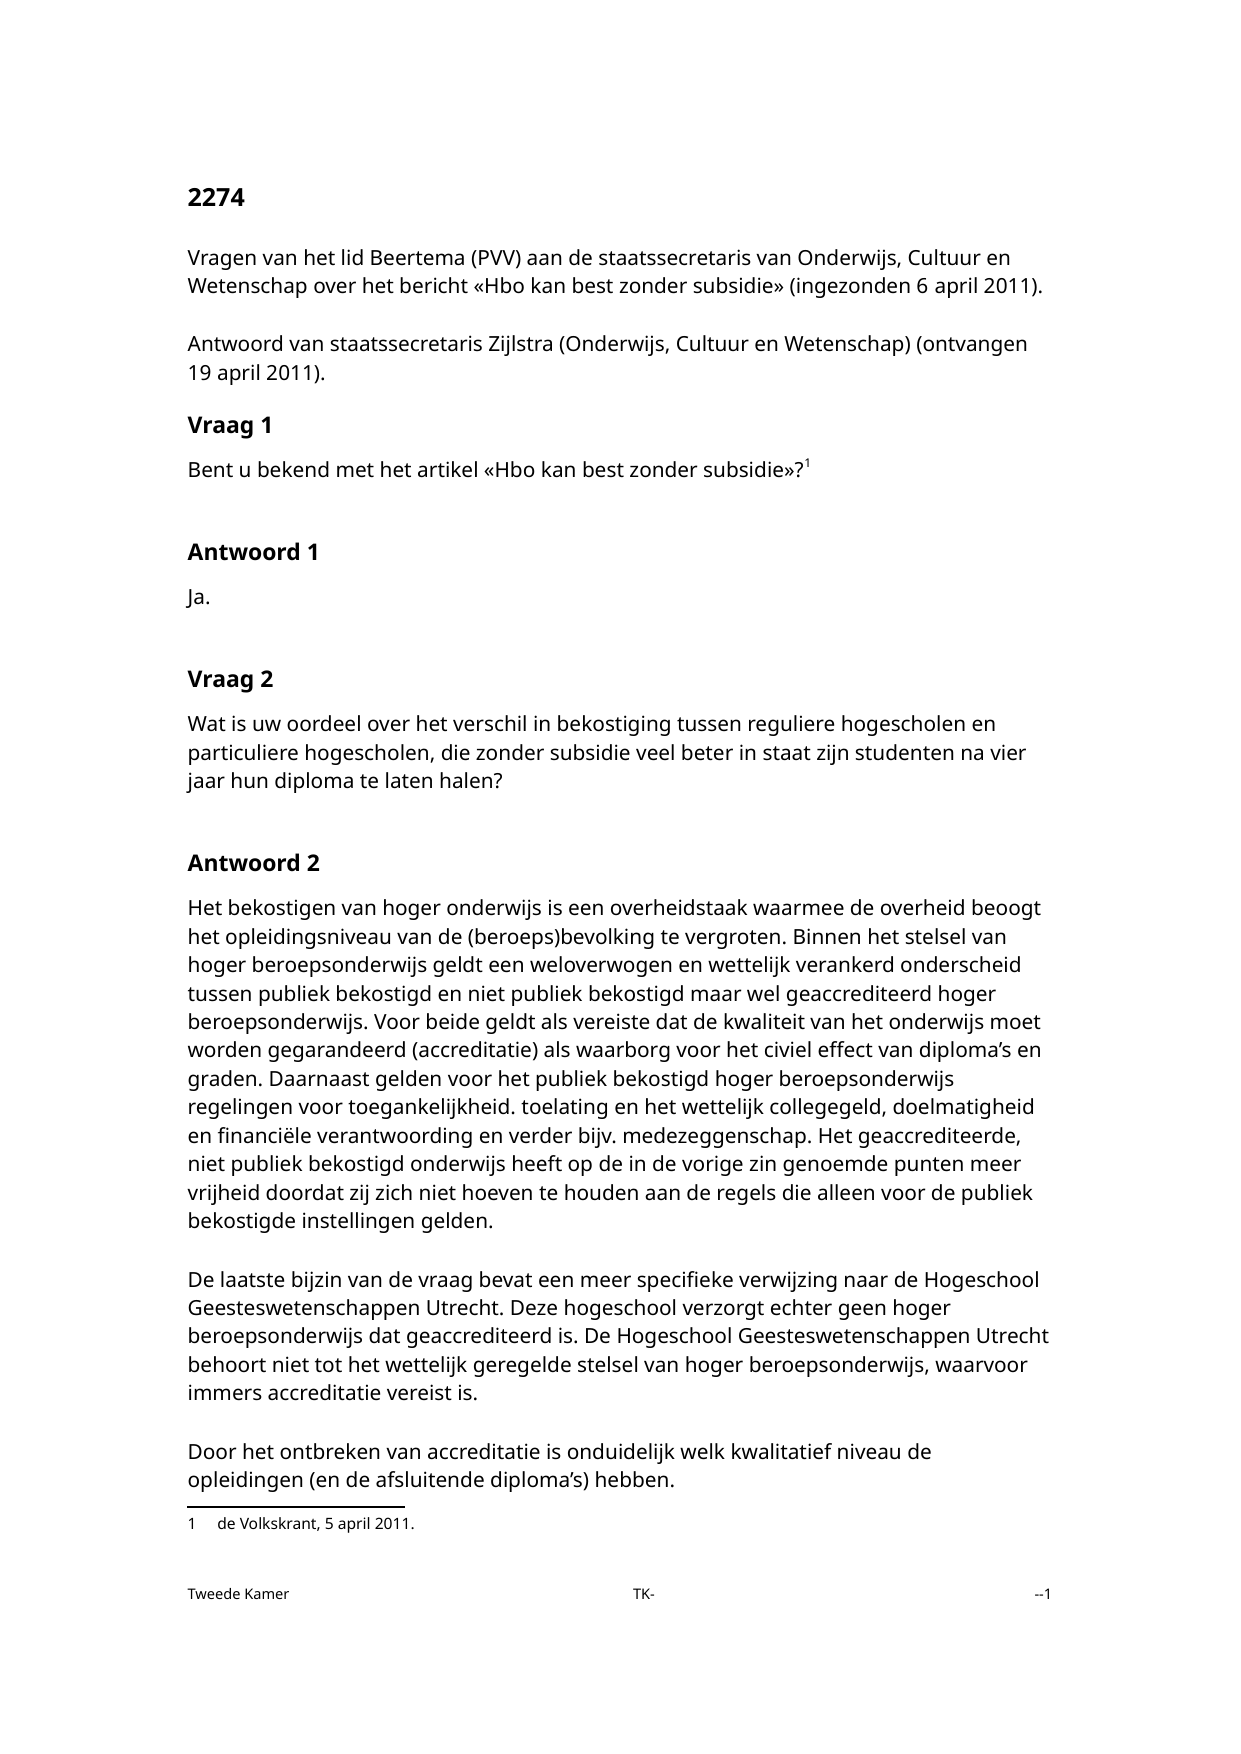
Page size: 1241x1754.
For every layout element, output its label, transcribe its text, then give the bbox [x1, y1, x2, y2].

text Vragen van het lid Beertema (PVV) aan de staatssecretaris van Onderwijs, Cultuur en Wetenschap over het bericht «Hbo kan best zonder subsidie» (ingezonden 6 april 2011). [187, 243, 1053, 300]
text Het bekostigen van hoger onderwijs is een overheidstaak waarmee de overheid beoogt het opleidingsniveau van de (beroeps)bevolking te vergroten. Binnen het stelsel van hoger beroepsonderwijs geldt een weloverwogen en wettelijk verankerd onderscheid tussen publiek bekostigd en niet publiek bekostigd maar wel geaccrediteerd hoger beroepsonderwijs. Voor beide geldt als vereiste dat de kwaliteit van het onderwijs moet worden gegarandeerd (accreditatie) als waarborg voor het civiel effect van diploma’s en graden. Daarnaast gelden voor het publiek bekostigd hoger beroepsonderwijs regelingen voor toegankelijkheid. toelating en het wettelijk collegegeld, doelmatigheid en financiële verantwoording en verder bijv. medezeggenschap. Het geaccrediteerde, niet publiek bekostigd onderwijs heeft op de in de vorige zin genoemde punten meer vrijheid doordat zij zich niet hoeven te houden aan de regels die alleen voor de publiek bekostigde instellingen gelden. [187, 893, 1053, 1235]
text Door het ontbreken van accreditatie is onduidelijk welk kwalitatief niveau de opleidingen (en de afsluitende diploma’s) hebben. [187, 1437, 1053, 1494]
subtitle Antwoord 2 [187, 847, 1053, 878]
subtitle Vraag 1 [187, 409, 1053, 440]
subtitle Vraag 2 [187, 663, 1053, 694]
text Antwoord van staatssecretaris Zijlstra (Onderwijs, Cultuur en Wetenschap) (ontvangen 19 april 2011). [187, 329, 1053, 386]
text Ja. [187, 582, 1053, 611]
text 2274 [187, 179, 1053, 213]
subtitle Antwoord 1 [187, 536, 1053, 567]
text Bent u bekend met het artikel «Hbo kan best zonder subsidie»? [187, 455, 1053, 483]
text Wat is uw oordeel over het verschil in bekostiging tussen reguliere hogescholen en particuliere hogescholen, die zonder subsidie veel beter in staat zijn studenten na vier jaar hun diploma te laten halen? [187, 709, 1053, 795]
text de Volkskrant, 5 april 2011. [187, 1506, 1053, 1534]
text De laatste bijzin van de vraag bevat een meer specifieke verwijzing naar de Hogeschool Geesteswetenschappen Utrecht. Deze hogeschool verzorgt echter geen hoger beroepsonderwijs dat geaccrediteerd is. De Hogeschool Geesteswetenschappen Utrecht behoort niet tot het wettelijk geregelde stelsel van hoger beroepsonderwijs, waarvoor immers accreditatie vereist is. [187, 1265, 1053, 1407]
